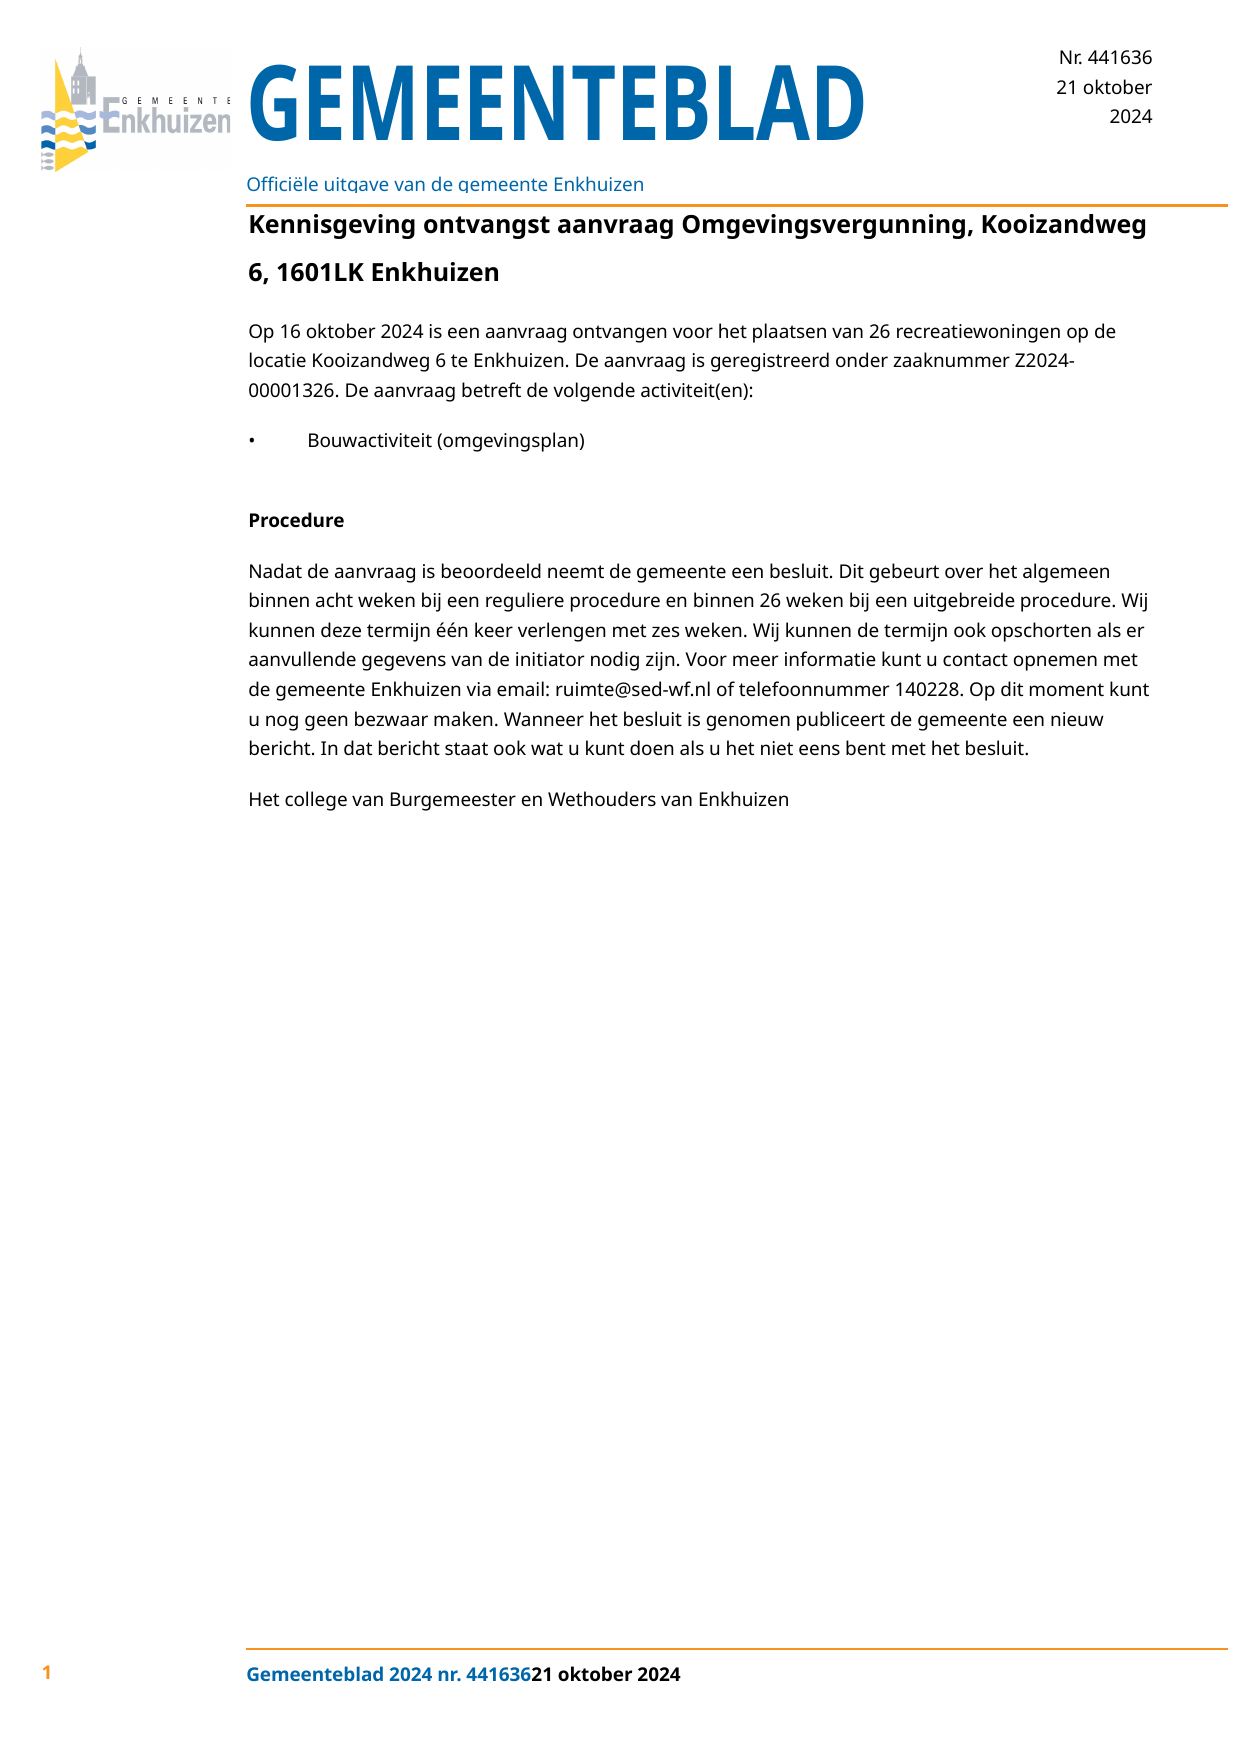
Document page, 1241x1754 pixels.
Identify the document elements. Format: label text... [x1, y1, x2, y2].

text Op 16 oktober 2024 is een aanvraag ontvangen voor het plaatsen van 26 recreatiewoningen op de locatie Kooizandweg 6 te Enkhuizen. De aanvraag is geregistreerd onder zaaknummer Z2024-00001326. De aanvraag betreft de volgende activiteit(en): [248, 318, 1152, 403]
text Het college van Burgemeester en Wethouders van Enkhuizen [248, 786, 1152, 812]
list Bouwactiviteit (omgevingsplan) [248, 427, 1152, 453]
text Procedure [248, 507, 1152, 533]
text Nadat de aanvraag is beoordeeld neemt de gemeente een besluit. Dit gebeurt over het algemeen binnen acht weken bij een reguliere procedure en binnen 26 weken bij een uitgebreide procedure. Wij kunnen deze termijn één keer verlengen met zes weken. Wij kunnen de termijn ook opschorten als er aanvullende gegevens van de initiator nodig zijn. Voor meer informatie kunt u contact opnemen met de gemeente Enkhuizen via email: ruimte@sed-wf.nl of telefoonnummer 140228. Op dit moment kunt u nog geen bezwaar maken. Wanneer het besluit is genomen publiceert de gemeente een nieuw bericht. In dat bericht staat ook wat u kunt doen als u het niet eens bent met het besluit. [248, 558, 1152, 761]
picture [41, 47, 231, 172]
text Kennisgeving ontvangst aanvraag Omgevingsvergunning, Kooizandweg 6, 1601LK Enkhuizen [248, 207, 1152, 288]
